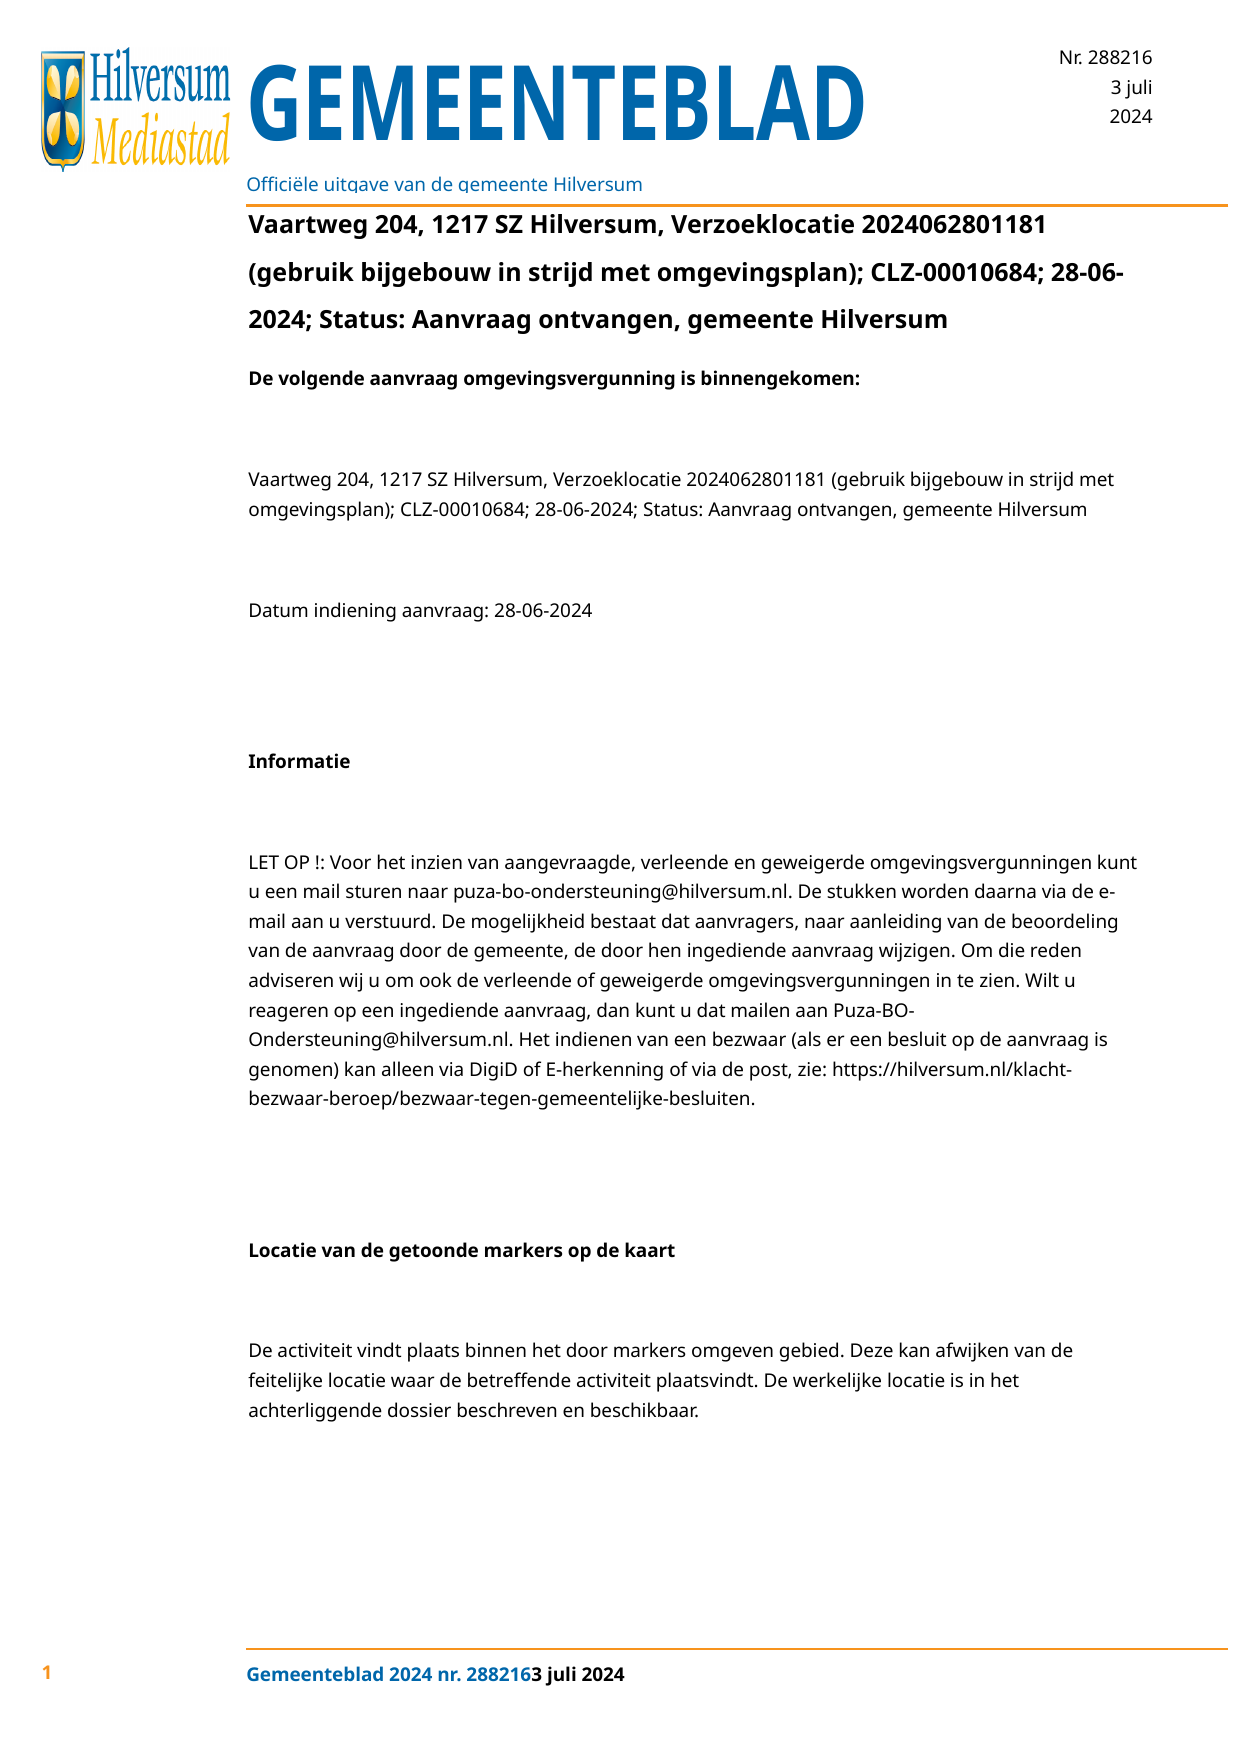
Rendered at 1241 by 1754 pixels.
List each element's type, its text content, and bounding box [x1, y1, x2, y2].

text Vaartweg 204, 1217 SZ Hilversum, Verzoeklocatie 2024062801181 (gebruik bijgebouw in strijd met omgevingsplan); CLZ-00010684; 28-06-2024; Status: Aanvraag ontvangen, gemeente Hilversum [248, 207, 1152, 336]
text LET OP !: Voor het inzien van aangevraagde, verleende en geweigerde omgevingsvergunningen kunt u een mail sturen naar puza-bo-ondersteuning@hilversum.nl. De stukken worden daarna via de e-mail aan u verstuurd. De mogelijkheid bestaat dat aanvragers, naar aanleiding van de beoordeling van de aanvraag door de gemeente, de door hen ingediende aanvraag wijzigen. Om die reden adviseren wij u om ook de verleende of geweigerde omgevingsvergunningen in te zien. Wilt u reageren op een ingediende aanvraag, dan kunt u dat mailen aan Puza-BO-Ondersteuning@hilversum.nl. Het indienen van een bezwaar (als er een besluit op de aanvraag is genomen) kan alleen via DigiD of E-herkenning of via de post, zie: https://hilversum.nl/klacht-bezwaar-beroep/bezwaar-tegen-gemeentelijke-besluiten. [248, 849, 1152, 1111]
picture [41, 47, 231, 172]
text De volgende aanvraag omgevingsvergunning is binnengekomen: [248, 366, 1152, 391]
text Informatie [248, 748, 1152, 774]
text Locatie van de getoonde markers op de kaart [248, 1237, 1152, 1262]
text Vaartweg 204, 1217 SZ Hilversum, Verzoeklocatie 2024062801181 (gebruik bijgebouw in strijd met omgevingsplan); CLZ-00010684; 28-06-2024; Status: Aanvraag ontvangen, gemeente Hilversum [248, 466, 1152, 522]
text Datum indiening aanvraag: 28-06-2024 [248, 597, 1152, 622]
text De activiteit vindt plaats binnen het door markers omgeven gebied. Deze kan afwijken van de feitelijke locatie waar de betreffende activiteit plaatsvindt. De werkelijke locatie is in het achterliggende dossier beschreven en beschikbaar. [248, 1338, 1152, 1422]
